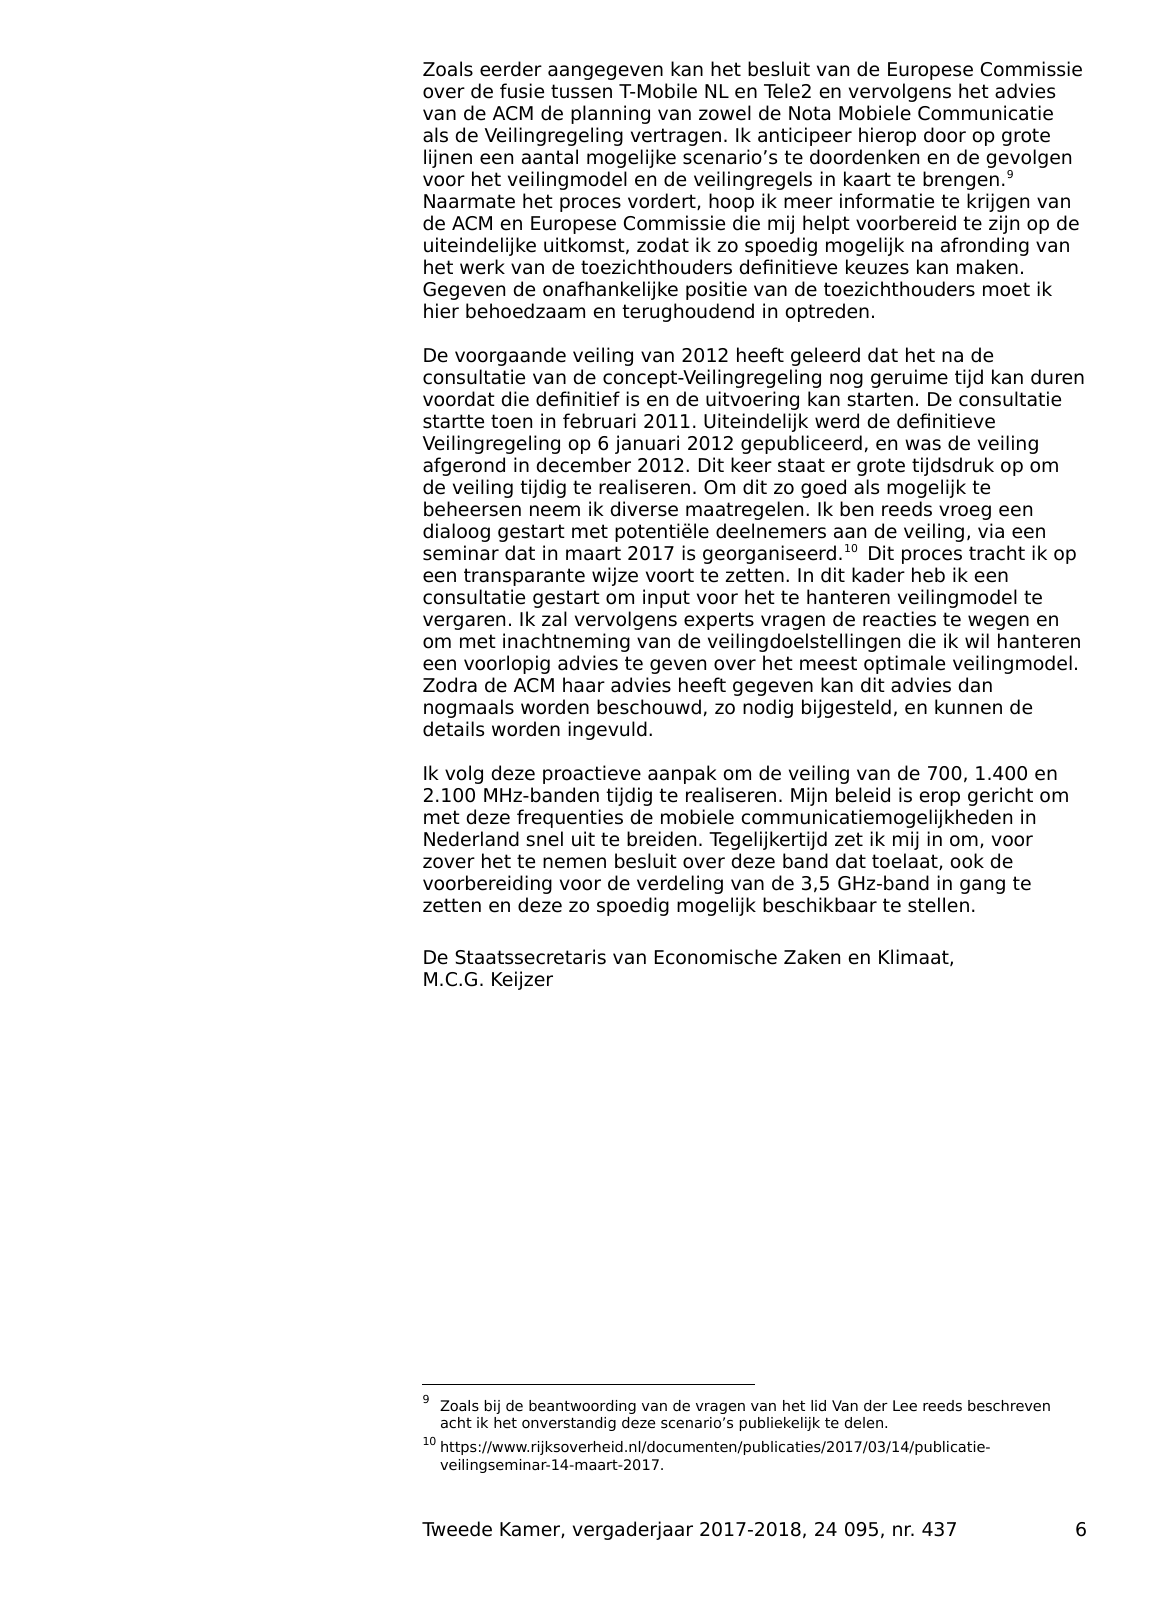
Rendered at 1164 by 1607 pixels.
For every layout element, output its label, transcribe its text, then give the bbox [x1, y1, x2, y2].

text De voorgaande veiling van 2012 heeft geleerd dat het na de consultatie van de concept-Veilingregeling nog geruime tijd kan duren voordat die definitief is en de uitvoering kan starten. De consultatie startte toen in februari 2011. Uiteindelijk werd de definitieve Veilingregeling op 6 januari 2012 gepubliceerd, en was de veiling afgerond in december 2012. Dit keer staat er grote tijdsdruk op om de veiling tijdig te realiseren. Om dit zo goed als mogelijk te beheersen neem ik diverse maatregelen. Ik ben reeds vroeg een dialoog gestart met potentiële deelnemers aan de veiling, via een seminar dat in maart 2017 is georganiseerd. Dit proces tracht ik op een transparante wijze voort te zetten. In dit kader heb ik een consultatie gestart om input voor het te hanteren veilingmodel te vergaren. Ik zal vervolgens experts vragen de reacties te wegen en om met inachtneming van de veilingdoelstellingen die ik wil hanteren een voorlopig advies te geven over het meest optimale veilingmodel. Zodra de ACM haar advies heeft gegeven kan dit advies dan nogmaals worden beschouwd, zo nodig bijgesteld, en kunnen de details worden ingevuld. [422, 345, 1087, 741]
text De Staatssecretaris van Economische Zaken en Klimaat, M.C.G. Keijzer [422, 947, 1087, 991]
text Ik volg deze proactieve aanpak om de veiling van de 700, 1.400 en 2.100 MHz-banden tijdig te realiseren. Mijn beleid is erop gericht om met deze frequenties de mobiele communicatiemogelijkheden in Nederland snel uit te breiden. Tegelijkertijd zet ik mij in om, voor zover het te nemen besluit over deze band dat toelaat, ook de voorbereiding voor de verdeling van de 3,5 GHz-band in gang te zetten en deze zo spoedig mogelijk beschikbaar te stellen. [422, 763, 1087, 917]
text https://www.rijksoverheid.nl/documenten/publicaties/2017/03/14/publicatie-veilingseminar-14-maart-2017. [422, 1435, 1087, 1474]
text Zoals eerder aangegeven kan het besluit van de Europese Commissie over de fusie tussen T-Mobile NL en Tele2 en vervolgens het advies van de ACM de planning van zowel de Nota Mobiele Communicatie als de Veilingregeling vertragen. Ik anticipeer hierop door op grote lijnen een aantal mogelijke scenario’s te doordenken en de gevolgen voor het veilingmodel en de veilingregels in kaart te brengen. Naarmate het proces vordert, hoop ik meer informatie te krijgen van de ACM en Europese Commissie die mij helpt voorbereid te zijn op de uiteindelijke uitkomst, zodat ik zo spoedig mogelijk na afronding van het werk van de toezichthouders definitieve keuzes kan maken. Gegeven de onafhankelijke positie van de toezichthouders moet ik hier behoedzaam en terughoudend in optreden. [422, 59, 1087, 323]
text Zoals bij de beantwoording van de vragen van het lid Van der Lee reeds beschreven acht ik het onverstandig deze scenario’s publiekelijk te delen. [422, 1393, 1087, 1432]
